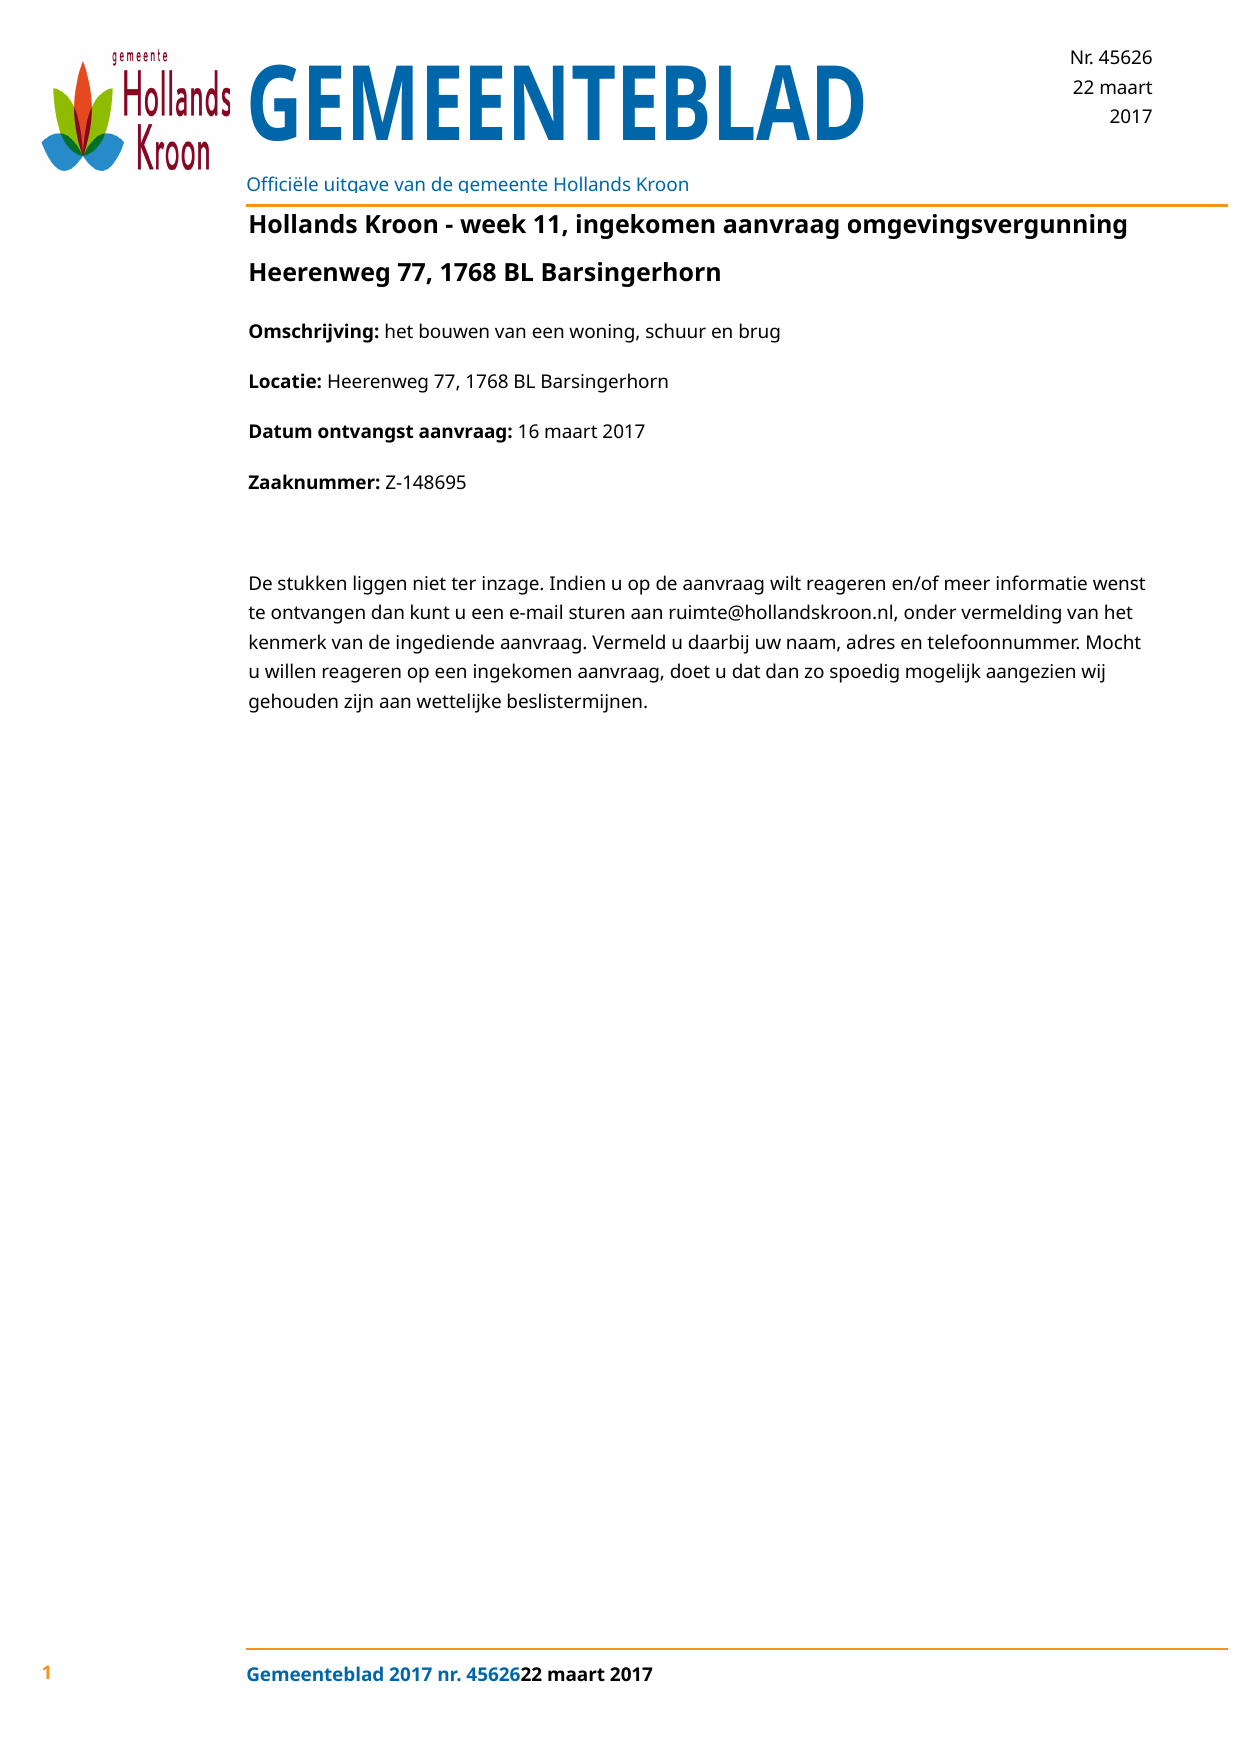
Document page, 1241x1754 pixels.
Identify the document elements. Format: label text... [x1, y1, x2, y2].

text Omschrijving: het bouwen van een woning, schuur en brug [248, 318, 1152, 344]
text Zaaknummer: Z-148695 [248, 469, 1152, 495]
text Datum ontvangst aanvraag: 16 maart 2017 [248, 419, 1152, 444]
picture [41, 47, 231, 172]
text De stukken liggen niet ter inzage. Indien u op de aanvraag wilt reageren en/of meer informatie wenst te ontvangen dan kunt u een e-mail sturen aan ruimte@hollandskroon.nl, onder vermelding van het kenmerk van de ingediende aanvraag. Vermeld u daarbij uw naam, adres en telefoonnummer. Mocht u willen reageren op een ingekomen aanvraag, doet u dat dan zo spoedig mogelijk aangezien wij gehouden zijn aan wettelijke beslistermijnen. [248, 570, 1152, 714]
text Hollands Kroon - week 11, ingekomen aanvraag omgevingsvergunning Heerenweg 77, 1768 BL Barsingerhorn [248, 207, 1152, 288]
text Locatie: Heerenweg 77, 1768 BL Barsingerhorn [248, 368, 1152, 394]
